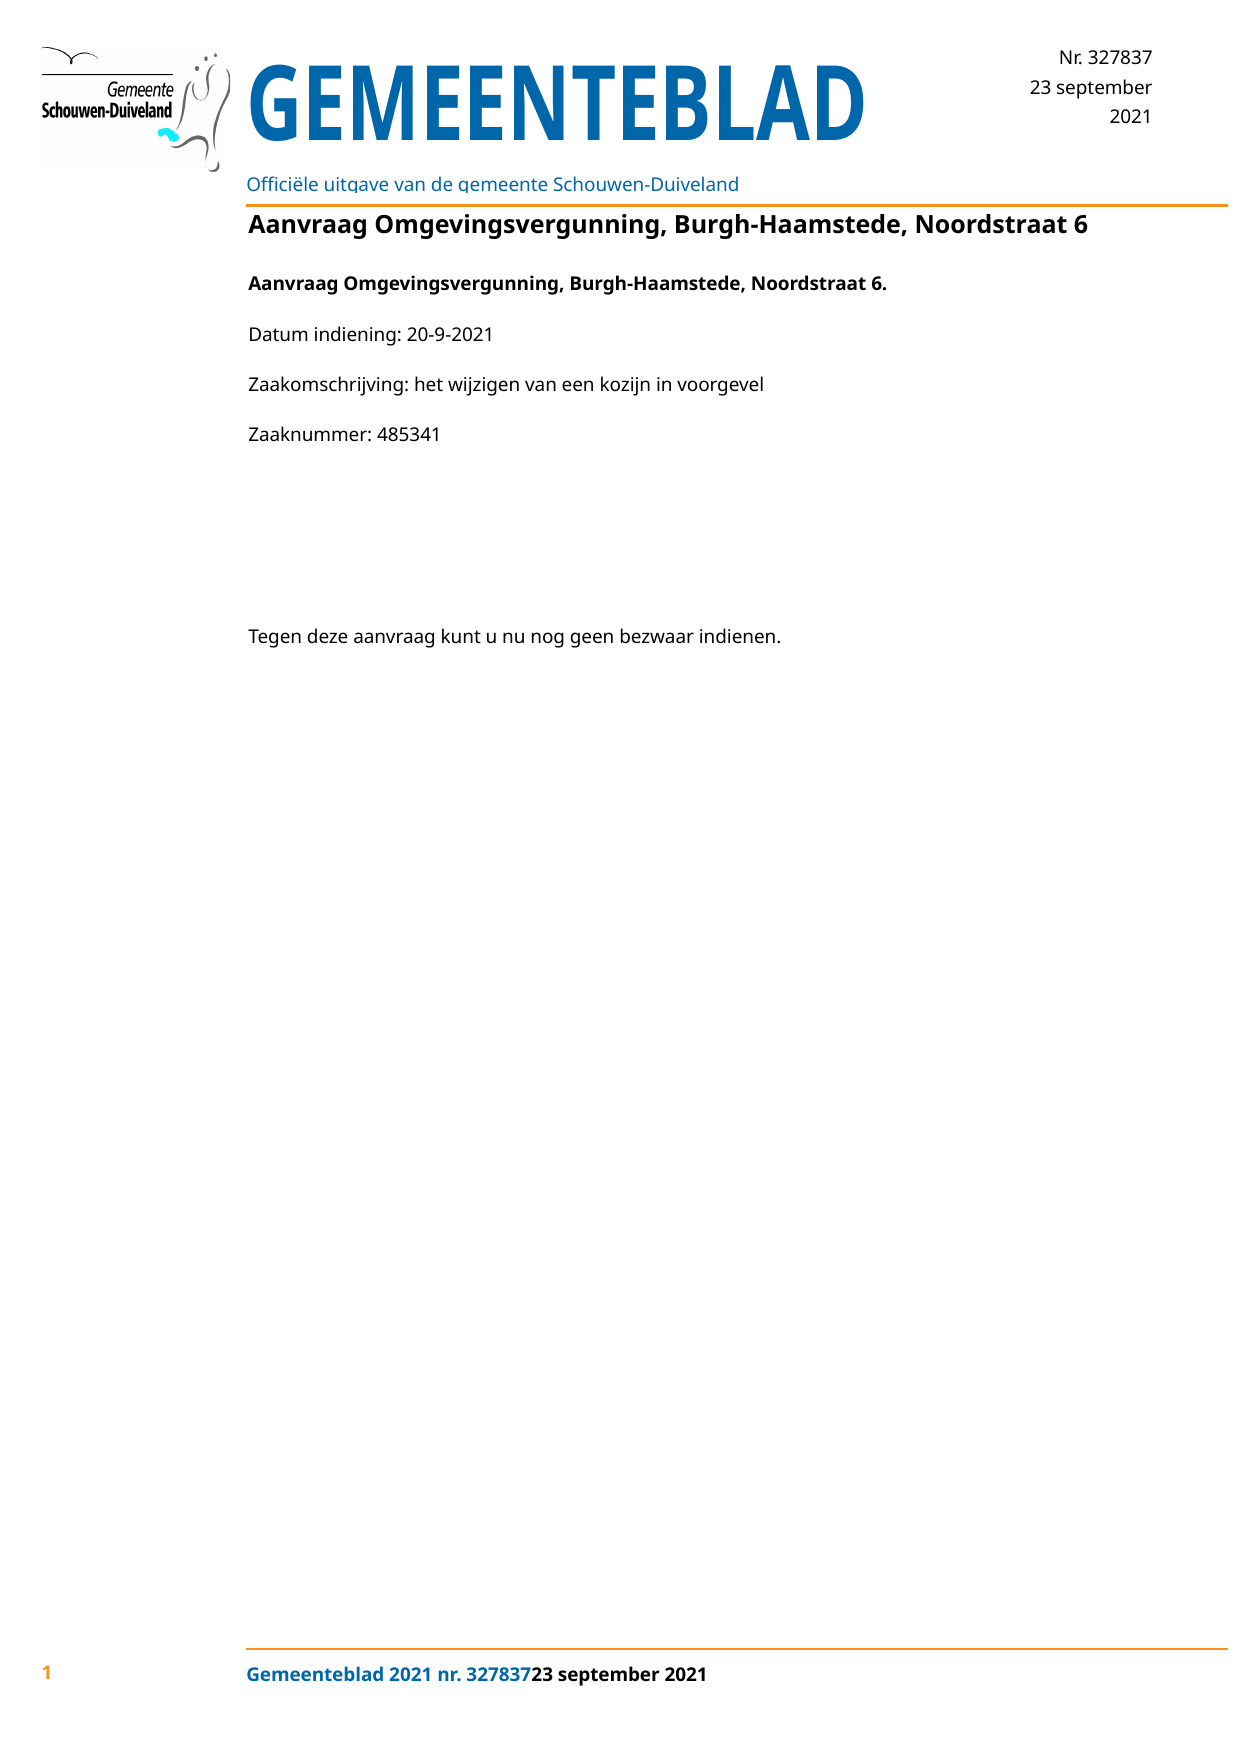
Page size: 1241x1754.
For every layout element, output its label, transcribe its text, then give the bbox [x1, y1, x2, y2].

text Datum indiening: 20-9-2021 [248, 321, 1152, 346]
text Aanvraag Omgevingsvergunning, Burgh-Haamstede, Noordstraat 6 [248, 207, 1152, 241]
text Tegen deze aanvraag kunt u nu nog geen bezwaar indienen. [248, 623, 1152, 649]
text Aanvraag Omgevingsvergunning, Burgh-Haamstede, Noordstraat 6. [248, 270, 1152, 296]
text Zaaknummer: 485341 [248, 422, 1152, 447]
picture [41, 47, 231, 172]
text Zaakomschrijving: het wijzigen van een kozijn in voorgevel [248, 371, 1152, 397]
